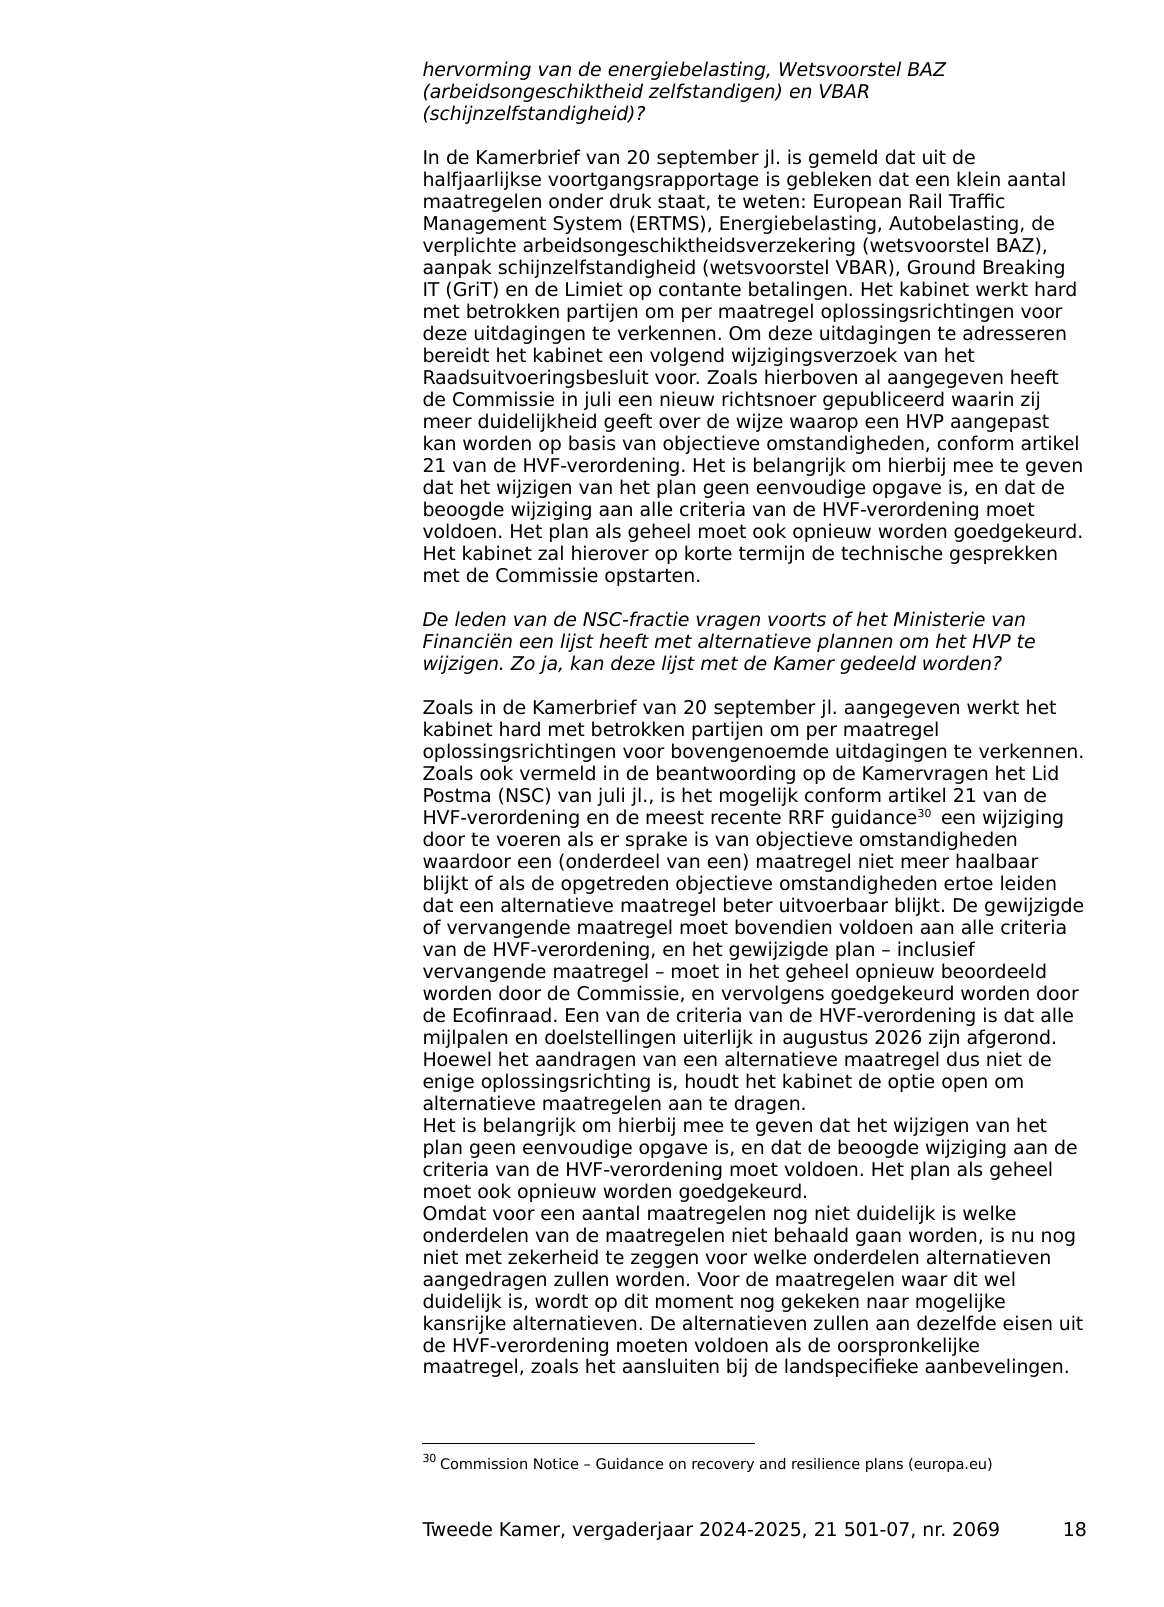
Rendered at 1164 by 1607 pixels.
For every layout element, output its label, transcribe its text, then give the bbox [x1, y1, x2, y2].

text Omdat voor een aantal maatregelen nog niet duidelijk is welke onderdelen van de maatregelen niet behaald gaan worden, is nu nog niet met zekerheid te zeggen voor welke onderdelen alternatieven aangedragen zullen worden. Voor de maatregelen waar dit wel duidelijk is, wordt op dit moment nog gekeken naar mogelijke kansrijke alternatieven. De alternatieven zullen aan dezelfde eisen uit de HVF-verordening moeten voldoen als de oorspronkelijke maatregel, zoals het aansluiten bij de landspecifieke aanbevelingen. [422, 1203, 1087, 1378]
text Zoals in de Kamerbrief van 20 september jl. aangegeven werkt het kabinet hard met betrokken partijen om per maatregel oplossingsrichtingen voor bovengenoemde uitdagingen te verkennen. Zoals ook vermeld in de beantwoording op de Kamervragen het Lid Postma (NSC) van juli jl., is het mogelijk conform artikel 21 van de HVF-verordening en de meest recente RRF guidance een wijziging door te voeren als er sprake is van objectieve omstandigheden waardoor een (onderdeel van een) maatregel niet meer haalbaar blijkt of als de opgetreden objectieve omstandigheden ertoe leiden dat een alternatieve maatregel beter uitvoerbaar blijkt. De gewijzigde of vervangende maatregel moet bovendien voldoen aan alle criteria van de HVF-verordening, en het gewijzigde plan – inclusief vervangende maatregel – moet in het geheel opnieuw beoordeeld worden door de Commissie, en vervolgens goedgekeurd worden door de Ecofinraad. Een van de criteria van de HVF-verordening is dat alle mijlpalen en doelstellingen uiterlijk in augustus 2026 zijn afgerond. Hoewel het aandragen van een alternatieve maatregel dus niet de enige oplossingsrichting is, houdt het kabinet de optie open om alternatieve maatregelen aan te dragen. [422, 697, 1087, 1115]
text Commission Notice – Guidance on recovery and resilience plans (europa.eu) [422, 1452, 1087, 1474]
text hervorming van de energiebelasting, Wetsvoorstel BAZ (arbeidsongeschiktheid zelfstandigen) en VBAR (schijnzelfstandigheid)? [422, 59, 1087, 125]
text In de Kamerbrief van 20 september jl. is gemeld dat uit de halfjaarlijkse voortgangsrapportage is gebleken dat een klein aantal maatregelen onder druk staat, te weten: European Rail Traffic Management System (ERTMS), Energiebelasting, Autobelasting, de verplichte arbeidsongeschiktheidsverzekering (wetsvoorstel BAZ), aanpak schijnzelfstandigheid (wetsvoorstel VBAR), Ground Breaking IT (GriT) en de Limiet op contante betalingen. Het kabinet werkt hard met betrokken partijen om per maatregel oplossingsrichtingen voor deze uitdagingen te verkennen. Om deze uitdagingen te adresseren bereidt het kabinet een volgend wijzigingsverzoek van het Raadsuitvoeringsbesluit voor. Zoals hierboven al aangegeven heeft de Commissie in juli een nieuw richtsnoer gepubliceerd waarin zij meer duidelijkheid geeft over de wijze waarop een HVP aangepast kan worden op basis van objectieve omstandigheden, conform artikel 21 van de HVF-verordening. Het is belangrijk om hierbij mee te geven dat het wijzigen van het plan geen eenvoudige opgave is, en dat de beoogde wijziging aan alle criteria van de HVF-verordening moet voldoen. Het plan als geheel moet ook opnieuw worden goedgekeurd. Het kabinet zal hierover op korte termijn de technische gesprekken met de Commissie opstarten. [422, 147, 1087, 587]
text Het is belangrijk om hierbij mee te geven dat het wijzigen van het plan geen eenvoudige opgave is, en dat de beoogde wijziging aan de criteria van de HVF-verordening moet voldoen. Het plan als geheel moet ook opnieuw worden goedgekeurd. [422, 1115, 1087, 1203]
text De leden van de NSC-fractie vragen voorts of het Ministerie van Financiën een lijst heeft met alternatieve plannen om het HVP te wijzigen. Zo ja, kan deze lijst met de Kamer gedeeld worden? [422, 609, 1087, 675]
